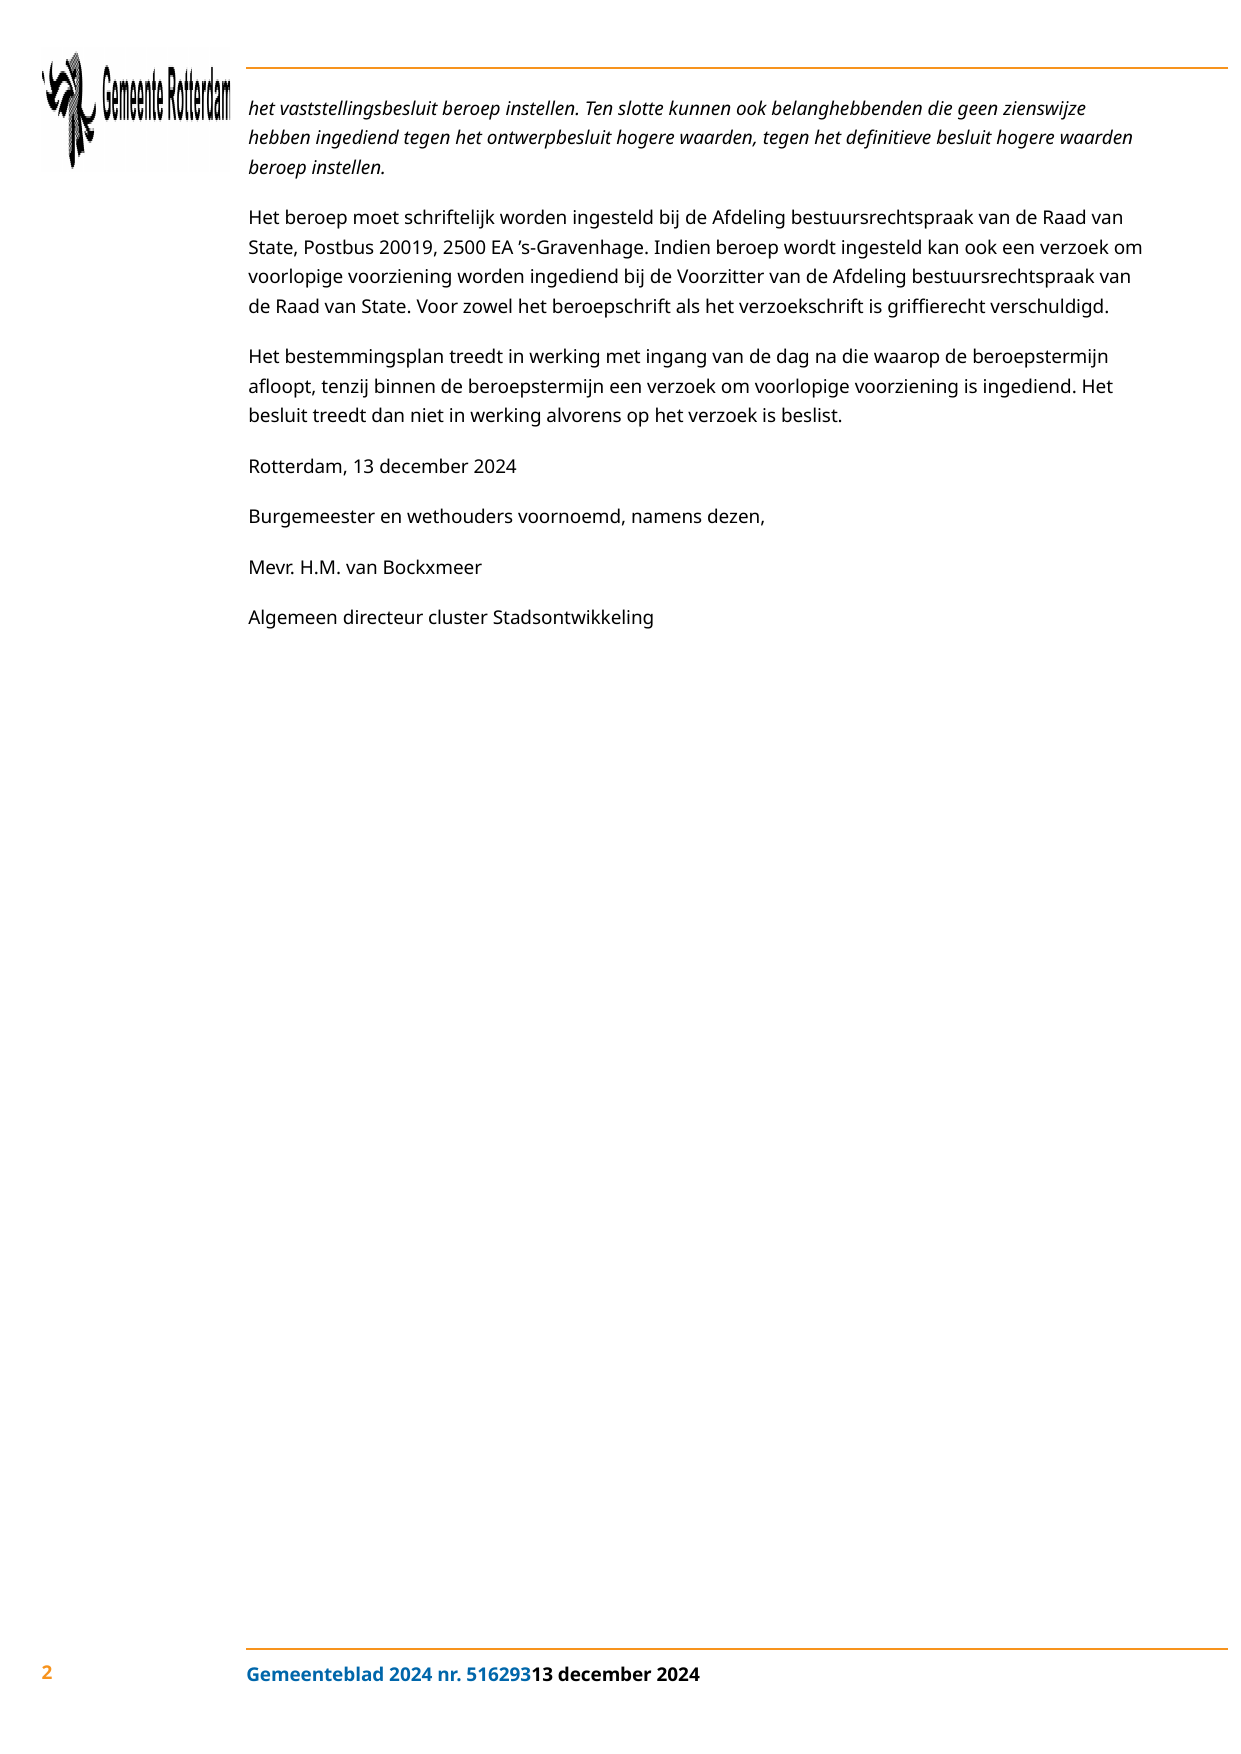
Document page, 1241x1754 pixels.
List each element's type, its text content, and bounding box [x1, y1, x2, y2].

text Burgemeester en wethouders voornoemd, namens dezen, [248, 503, 1152, 529]
text Het bestemmingsplan treedt in werking met ingang van de dag na die waarop de beroepstermijn afloopt, tenzij binnen de beroepstermijn een verzoek om voorlopige voorziening is ingediend. Het besluit treedt dan niet in werking alvorens op het verzoek is beslist. [248, 343, 1152, 428]
picture [41, 47, 231, 172]
text het vaststellingsbesluit beroep instellen. Ten slotte kunnen ook belanghebbenden die geen zienswijze hebben ingediend tegen het ontwerpbesluit hogere waarden, tegen het definitieve besluit hogere waarden beroep instellen. [248, 95, 1152, 180]
text Rotterdam, 13 december 2024 [248, 453, 1152, 479]
text Mevr. H.M. van Bockxmeer [248, 554, 1152, 580]
text Algemeen directeur cluster Stadsontwikkeling [248, 604, 1152, 630]
text Het beroep moet schriftelijk worden ingesteld bij de Afdeling bestuursrechtspraak van de Raad van State, Postbus 20019, 2500 EA ’s-Gravenhage. Indien beroep wordt ingesteld kan ook een verzoek om voorlopige voorziening worden ingediend bij de Voorzitter van de Afdeling bestuursrechtspraak van de Raad van State. Voor zowel het beroepschrift als het verzoekschrift is griffierecht verschuldigd. [248, 204, 1152, 319]
